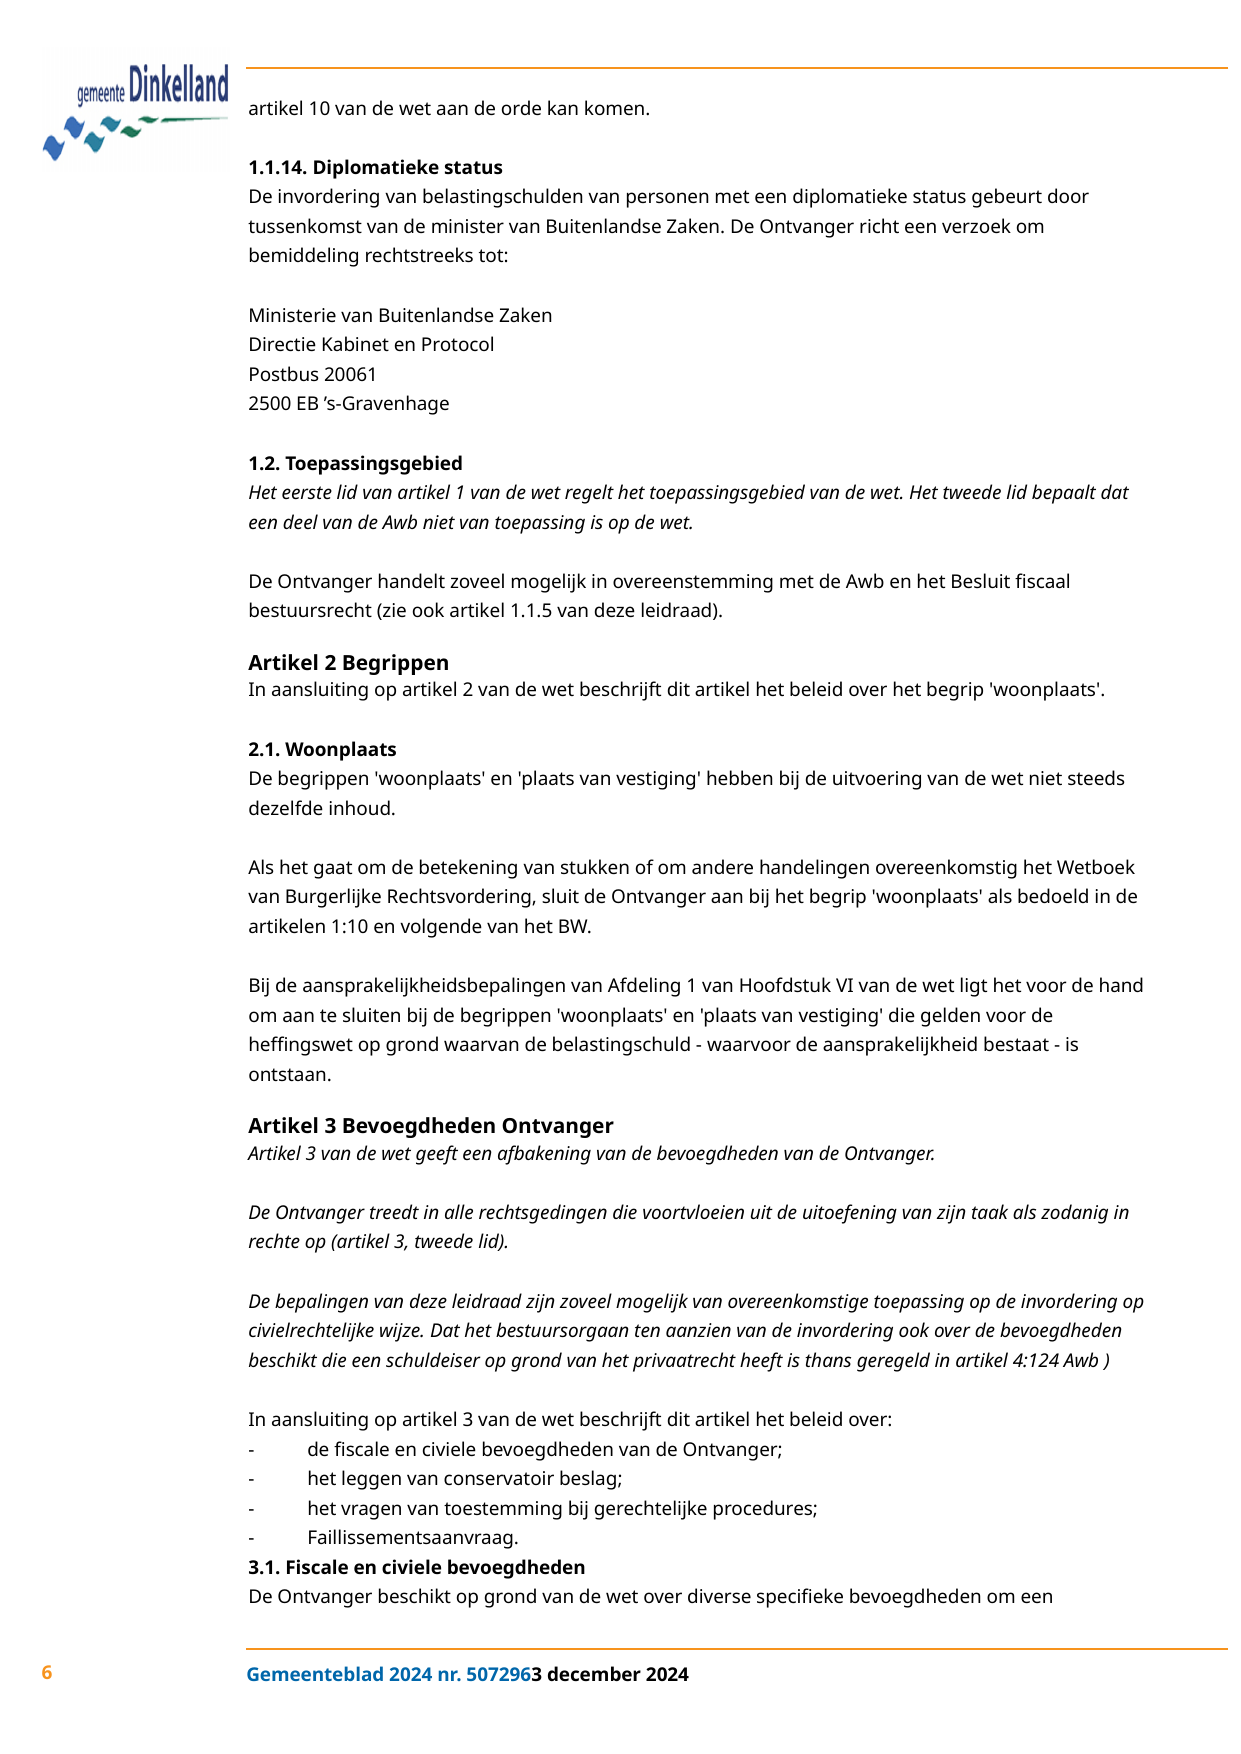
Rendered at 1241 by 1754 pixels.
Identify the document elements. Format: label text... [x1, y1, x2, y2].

text De Ontvanger handelt zoveel mogelijk in overeenstemming met de Awb en het Besluit fiscaal bestuursrecht (zie ook artikel 1.1.5 van deze leidraad). [248, 568, 1152, 623]
text De Ontvanger treedt in alle rechtsgedingen die voortvloeien uit de uitoefening van zijn taak als zodanig in rechte op (artikel 3, tweede lid). [248, 1199, 1152, 1254]
text artikel 10 van de wet aan de orde kan komen. [248, 95, 1152, 121]
text De Ontvanger beschikt op grond van de wet over diverse specifieke bevoegdheden om een [248, 1584, 1152, 1609]
text Artikel 3 van de wet geeft een afbakening van de bevoegdheden van de Ontvanger. [248, 1140, 1152, 1166]
text De begrippen 'woonplaats' en 'plaats van vestiging' hebben bij de uitvoering van de wet niet steeds dezelfde inhoud. [248, 765, 1152, 821]
text 1.1.14. Diplomatieke status [248, 154, 1152, 180]
list het leggen van conservatoir beslag; [248, 1465, 1152, 1491]
text Postbus 20061 [248, 361, 1152, 387]
list Faillissementsaanvraag. [248, 1524, 1152, 1550]
text 1.2. Toepassingsgebied [248, 450, 1152, 476]
picture [41, 47, 231, 172]
text Bij de aansprakelijkheidsbepalingen van Afdeling 1 van Hoofdstuk VI van de wet ligt het voor de hand om aan te sluiten bij de begrippen 'woonplaats' en 'plaats van vestiging' die gelden voor de heffingswet op grond waarvan de belastingschuld - waarvoor de aansprakelijkheid bestaat - is ontstaan. [248, 972, 1152, 1087]
text Artikel 3 Bevoegdheden Ontvanger [248, 1112, 1152, 1140]
text Directie Kabinet en Protocol [248, 331, 1152, 357]
text Artikel 2 Begrippen [248, 648, 1152, 677]
text 3.1. Fiscale en civiele bevoegdheden [248, 1554, 1152, 1580]
list de fiscale en civiele bevoegdheden van de Ontvanger; [248, 1436, 1152, 1462]
text De bepalingen van deze leidraad zijn zoveel mogelijk van overeenkomstige toepassing op de invordering op civielrechtelijke wijze. Dat het bestuursorgaan ten aanzien van de invordering ook over de bevoegdheden beschikt die een schuldeiser op grond van het privaatrecht heeft is thans geregeld in artikel 4:124 Awb ) [248, 1288, 1152, 1373]
list het vragen van toestemming bij gerechtelijke procedures; [248, 1495, 1152, 1521]
text In aansluiting op artikel 3 van de wet beschrijft dit artikel het beleid over: [248, 1406, 1152, 1432]
text In aansluiting op artikel 2 van de wet beschrijft dit artikel het beleid over het begrip 'woonplaats'. [248, 677, 1152, 702]
text Als het gaat om de betekening van stukken of om andere handelingen overeenkomstig het Wetboek van Burgerlijke Rechtsvordering, sluit de Ontvanger aan bij het begrip 'woonplaats' als bedoeld in de artikelen 1:10 en volgende van het BW. [248, 854, 1152, 939]
text 2.1. Woonplaats [248, 736, 1152, 761]
text 2500 EB ’s-Gravenhage [248, 391, 1152, 416]
text De invordering van belastingschulden van personen met een diplomatieke status gebeurt door tussenkomst van de minister van Buitenlandse Zaken. De Ontvanger richt een verzoek om bemiddeling rechtstreeks tot: [248, 183, 1152, 268]
text Ministerie van Buitenlandse Zaken [248, 302, 1152, 328]
text Het eerste lid van artikel 1 van de wet regelt het toepassingsgebied van de wet. Het tweede lid bepaalt dat een deel van de Awb niet van toepassing is op de wet. [248, 479, 1152, 535]
